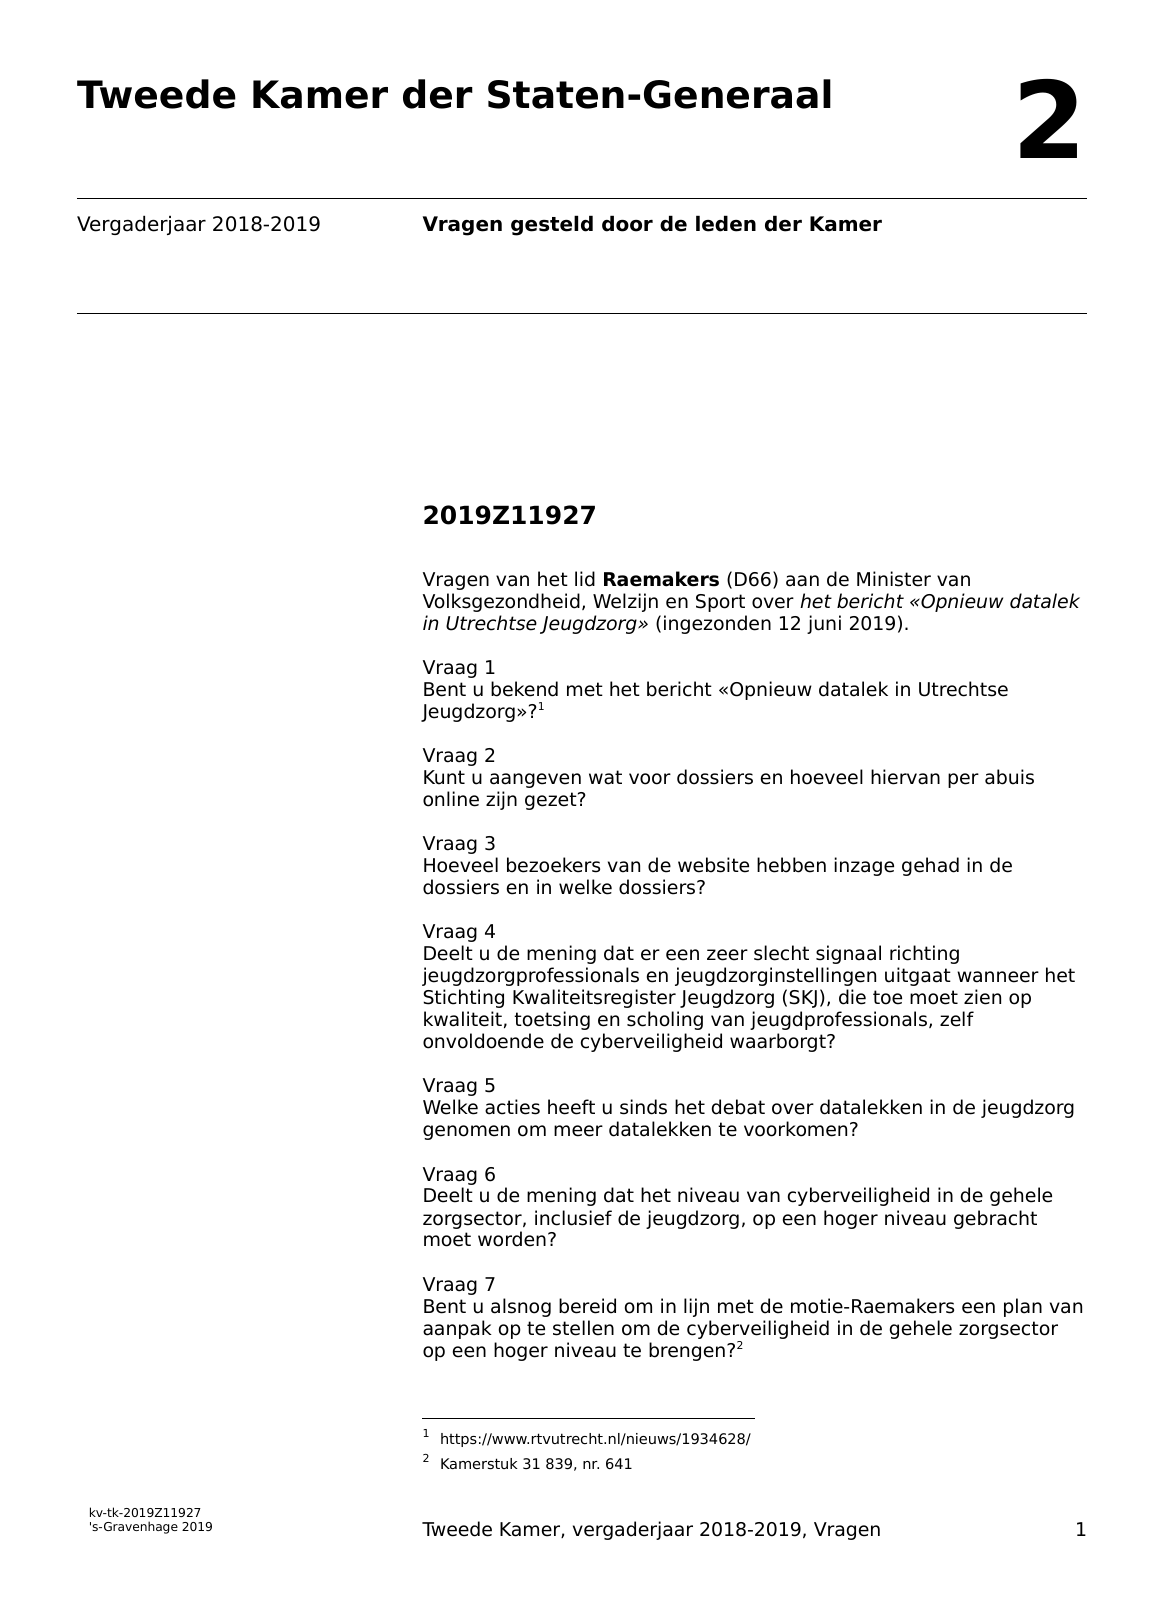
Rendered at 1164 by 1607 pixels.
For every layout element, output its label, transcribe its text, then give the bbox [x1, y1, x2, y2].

text Welke acties heeft u sinds het debat over datalekken in de jeugdzorg genomen om meer datalekken te voorkomen? [422, 1097, 1087, 1141]
text Deelt u de mening dat het niveau van cyberveiligheid in de gehele zorgsector, inclusief de jeugdzorg, op een hoger niveau gebracht moet worden? [422, 1185, 1087, 1251]
text Vraag 1 [422, 657, 1087, 679]
text https://www.rtvutrecht.nl/nieuws/1934628/ [422, 1427, 1087, 1449]
text Kamerstuk 31 839, nr. 641 [422, 1452, 1087, 1474]
text Vraag 3 [422, 833, 1087, 855]
table_cell Vragen gesteld door de leden der Kamer [422, 199, 1087, 313]
table_header 2 [886, 59, 1087, 198]
text Vraag 5 [422, 1075, 1087, 1097]
text 2019Z11927 [422, 501, 1087, 531]
text Vragen van het lid Raemakers (D66) aan de Minister van Volksgezondheid, Welzijn en Sport over het bericht «Opnieuw datalek in Utrechtse Jeugdzorg» (ingezonden 12 juni 2019). [422, 569, 1087, 635]
text 's-Gravenhage 2019 [88, 1520, 323, 1534]
text kv-tk-2019Z11927 [88, 1506, 323, 1520]
table_header Tweede Kamer der Staten-Generaal [77, 59, 886, 198]
text Hoeveel bezoekers van de website hebben inzage gehad in de dossiers en in welke dossiers? [422, 855, 1087, 899]
text Kunt u aangeven wat voor dossiers en hoeveel hiervan per abuis online zijn gezet? [422, 767, 1087, 811]
text Vraag 6 [422, 1163, 1087, 1185]
text Vraag 4 [422, 921, 1087, 943]
text Bent u bekend met het bericht «Opnieuw datalek in Utrechtse Jeugdzorg»? [422, 679, 1087, 723]
text Bent u alsnog bereid om in lijn met de motie-Raemakers een plan van aanpak op te stellen om de cyberveiligheid in de gehele zorgsector op een hoger niveau te brengen? [422, 1296, 1087, 1361]
table_cell Vergaderjaar 2018-2019 [77, 199, 422, 313]
text Vraag 7 [422, 1273, 1087, 1296]
text Deelt u de mening dat er een zeer slecht signaal richting jeugdzorgprofessionals en jeugdzorginstellingen uitgaat wanneer het Stichting Kwaliteitsregister Jeugdzorg (SKJ), die toe moet zien op kwaliteit, toetsing en scholing van jeugdprofessionals, zelf onvoldoende de cyberveiligheid waarborgt? [422, 943, 1087, 1053]
text Vraag 2 [422, 745, 1087, 767]
